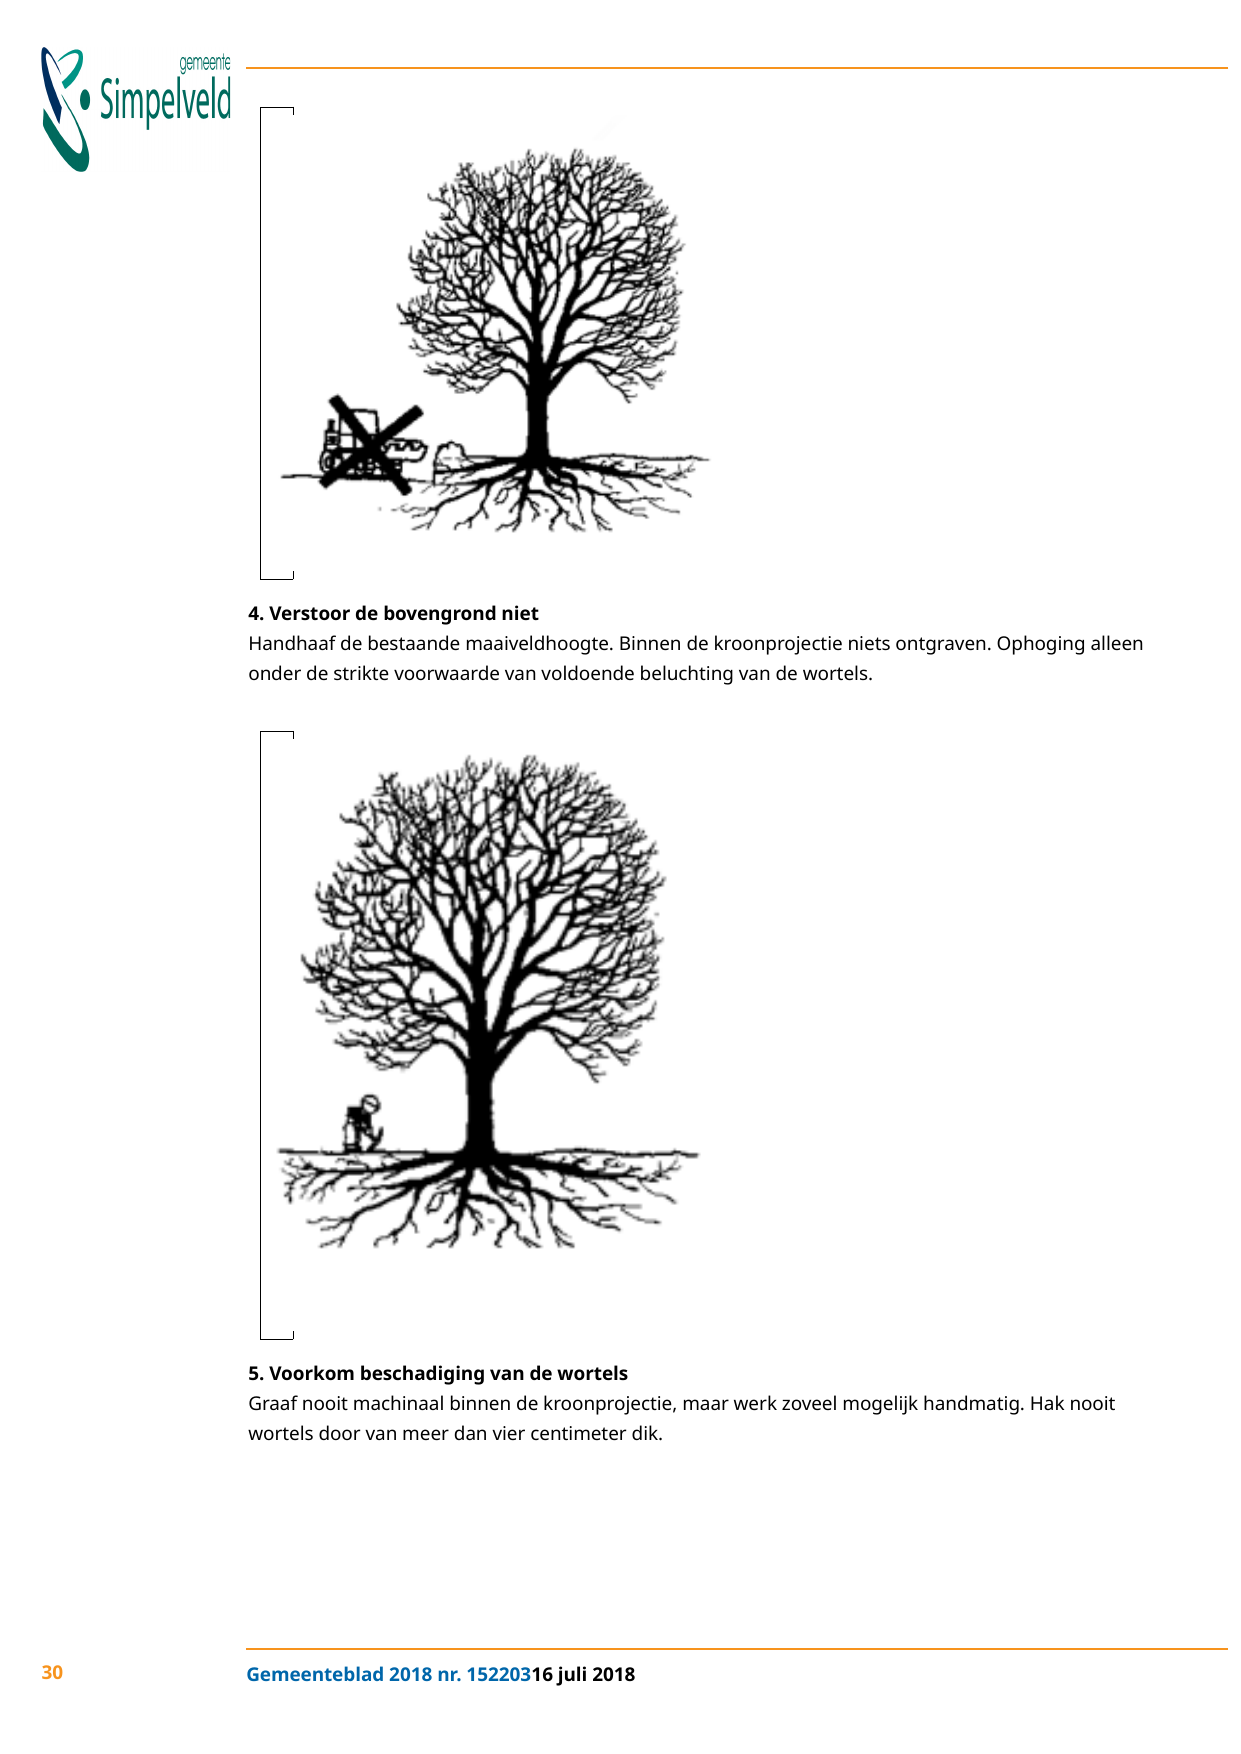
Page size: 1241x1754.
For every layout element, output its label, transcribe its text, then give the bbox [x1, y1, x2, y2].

picture [268, 739, 742, 1331]
text Handhaaf de bestaande maaiveldhoogte. Binnen de kroonprojectie niets ontgraven. Ophoging alleen onder de strikte voorwaarde van voldoende beluchting van de wortels. [248, 630, 1152, 686]
picture [268, 115, 742, 571]
picture [41, 47, 231, 172]
text 4. Verstoor de bovengrond niet [248, 601, 1152, 626]
text Graaf nooit machinaal binnen de kroonprojectie, maar werk zoveel mogelijk handmatig. Hak nooit wortels door van meer dan vier centimeter dik. [248, 1390, 1152, 1446]
text 5. Voorkom beschadiging van de wortels [248, 1361, 1152, 1386]
